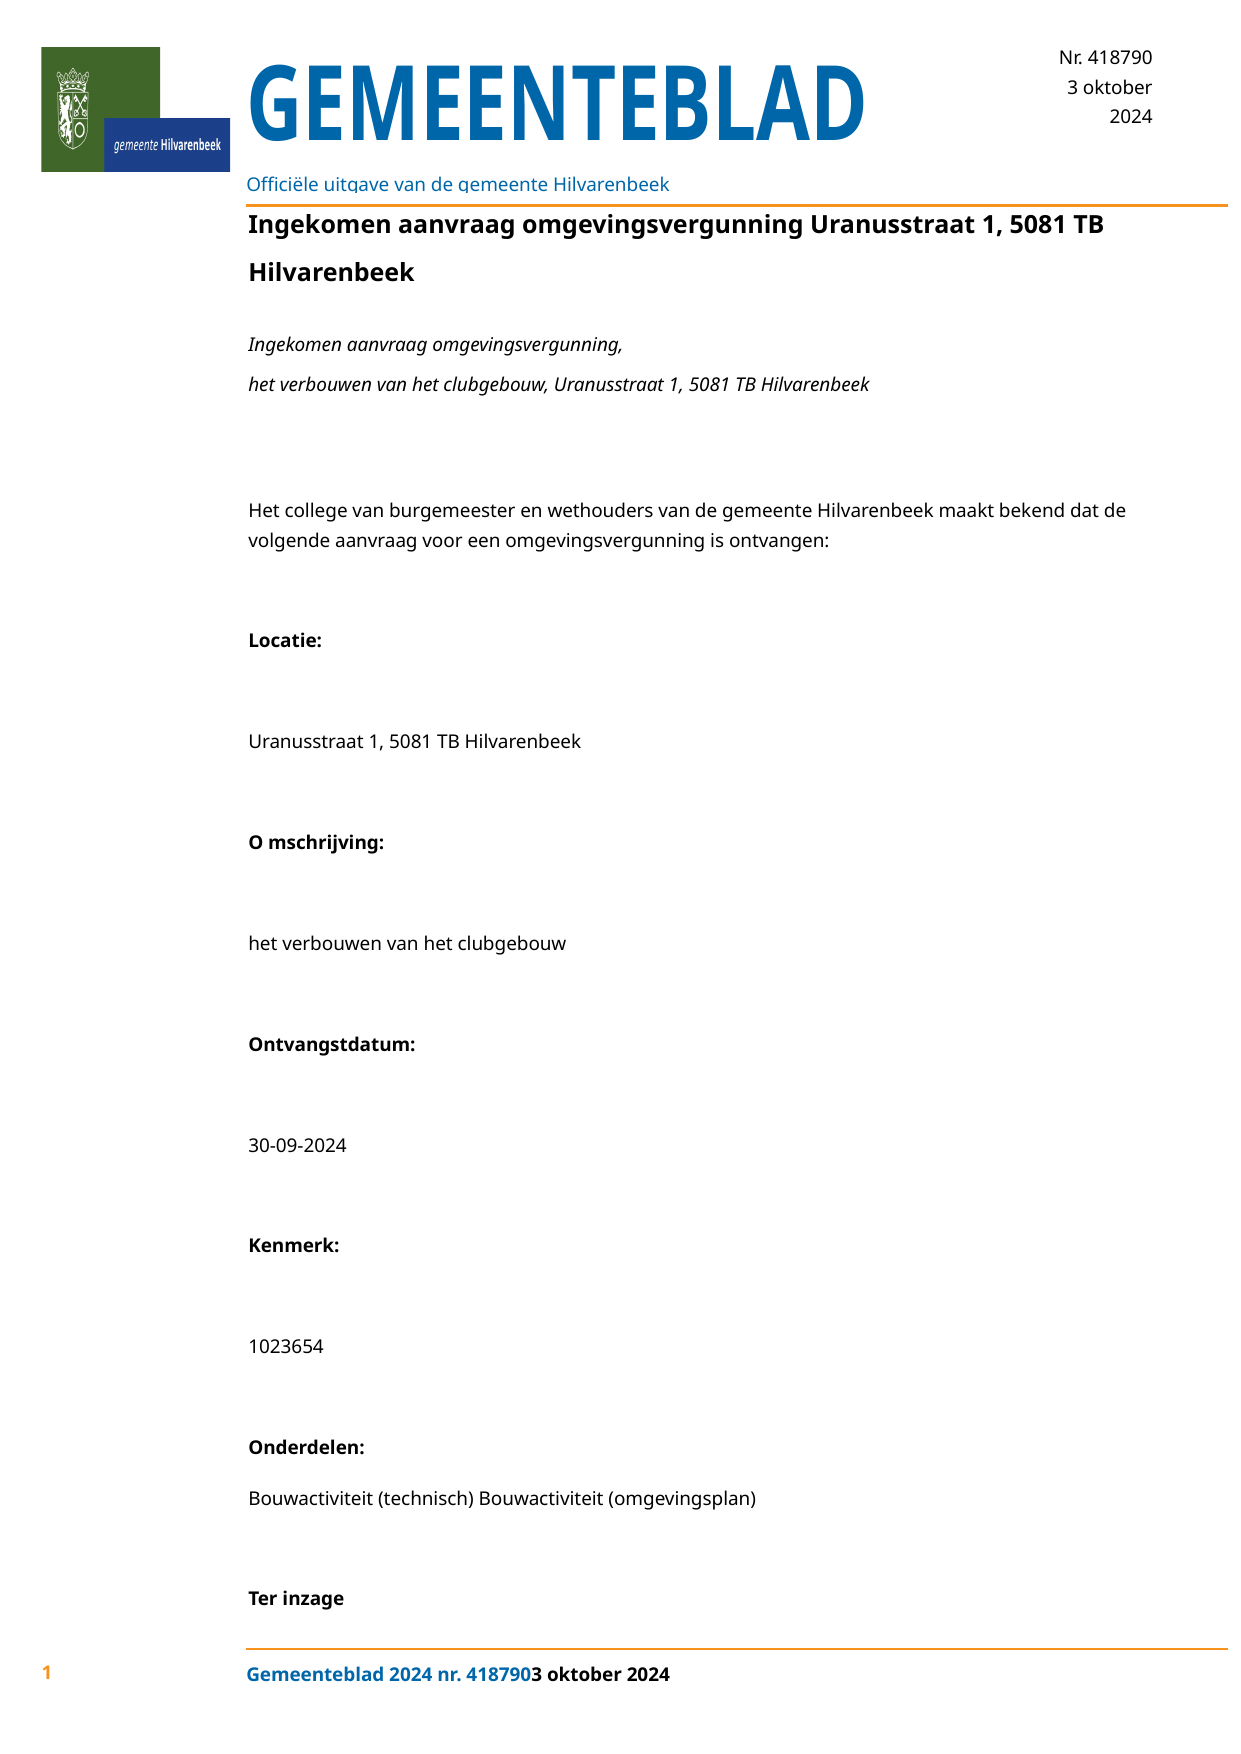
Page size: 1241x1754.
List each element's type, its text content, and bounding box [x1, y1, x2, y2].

text 1023654 [248, 1333, 1152, 1359]
text Ingekomen aanvraag omgevingsvergunning, [248, 331, 1152, 357]
text Ingekomen aanvraag omgevingsvergunning Uranusstraat 1, 5081 TB Hilvarenbeek [248, 207, 1152, 288]
text Locatie: [248, 628, 1152, 653]
text Ter inzage [248, 1586, 1152, 1611]
text O mschrijving: [248, 829, 1152, 855]
picture [41, 47, 231, 172]
text Ontvangstdatum: [248, 1031, 1152, 1057]
text Uranusstraat 1, 5081 TB Hilvarenbeek [248, 728, 1152, 754]
text het verbouwen van het clubgebouw, Uranusstraat 1, 5081 TB Hilvarenbeek [248, 371, 1152, 396]
text Kenmerk: [248, 1233, 1152, 1258]
text Onderdelen: [248, 1434, 1152, 1460]
text het verbouwen van het clubgebouw [248, 930, 1152, 956]
text Bouwactiviteit (technisch) Bouwactiviteit (omgevingsplan) [248, 1485, 1152, 1511]
text Het college van burgemeester en wethouders van de gemeente Hilvarenbeek maakt bekend dat de volgende aanvraag voor een omgevingsvergunning is ontvangen: [248, 497, 1152, 553]
text 30-09-2024 [248, 1132, 1152, 1158]
